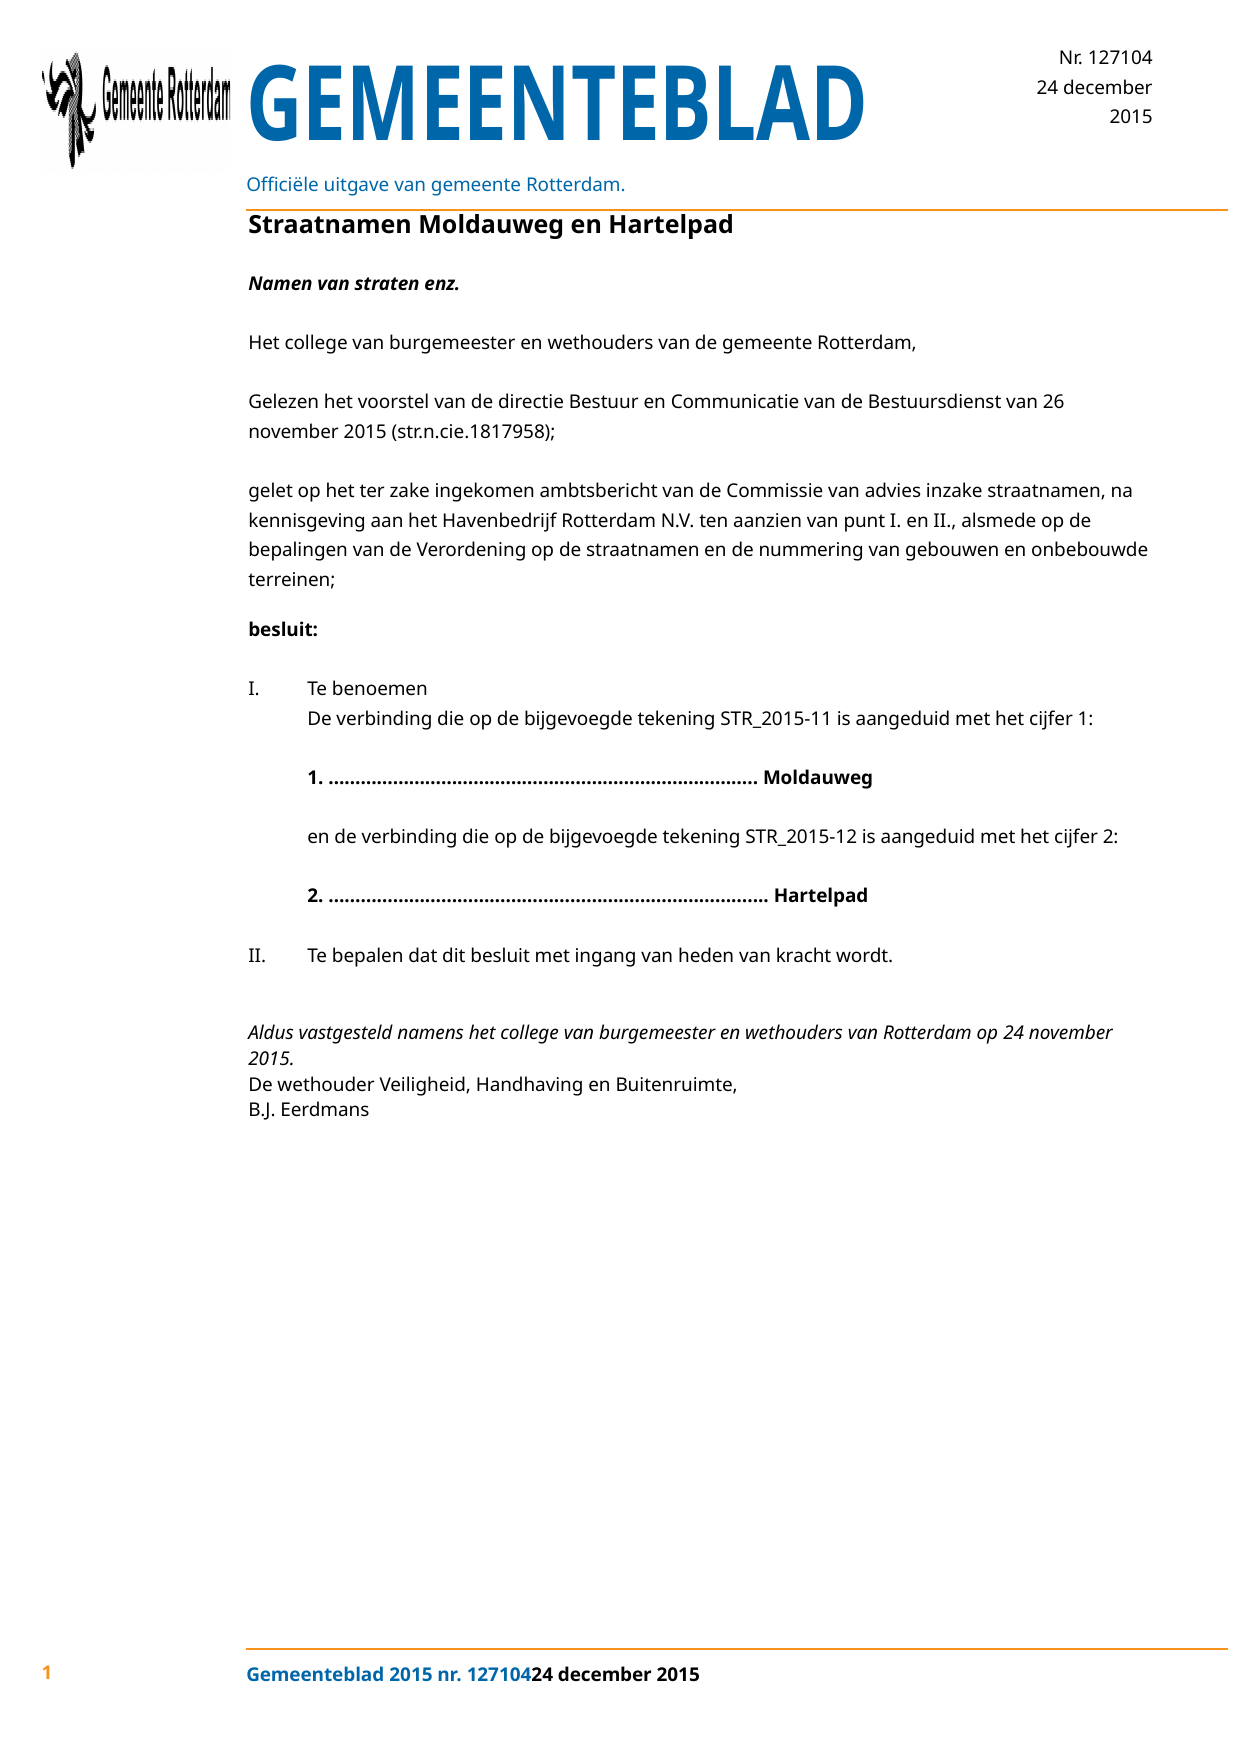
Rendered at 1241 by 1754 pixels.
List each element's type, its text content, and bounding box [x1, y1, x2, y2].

text besluit: [248, 616, 1152, 642]
list De verbinding die op de bijgevoegde tekening STR_2015-11 is aangeduid met het cijfer 1: [248, 705, 1152, 731]
text gelet op het ter zake ingekomen ambtsbericht van de Commissie van advies inzake straatnamen, na kennisgeving aan het Havenbedrijf Rotterdam N.V. ten aanzien van punt I. en II., alsmede op de bepalingen van de Verordening op de straatnamen en de nummering van gebouwen en onbebouwde terreinen; [248, 477, 1152, 592]
list Te benoemen [248, 676, 1152, 701]
text Namen van straten enz. [248, 270, 1152, 296]
text B.J. Eerdmans [248, 1096, 1152, 1122]
text Aldus vastgesteld namens het college van burgemeester en wethouders van Rotterdam op 24 november 2015. [248, 1019, 1152, 1071]
text Het college van burgemeester en wethouders van de gemeente Rotterdam, [248, 329, 1152, 355]
list 1. …………………………………………………………………….. Moldauweg [248, 764, 1152, 790]
list en de verbinding die op de bijgevoegde tekening STR_2015-12 is aangeduid met het cijfer 2: [248, 823, 1152, 849]
text De wethouder Veiligheid, Handhaving en Buitenruimte, [248, 1071, 1152, 1096]
list 2. …………………………………………………………………….... Hartelpad [248, 883, 1152, 908]
text Gelezen het voorstel van de directie Bestuur en Communicatie van de Bestuursdienst van 26 november 2015 (str.n.cie.1817958); [248, 389, 1152, 444]
list Te bepalen dat dit besluit met ingang van heden van kracht wordt. [248, 942, 1152, 968]
picture [41, 47, 231, 172]
text Straatnamen Moldauweg en Hartelpad [248, 211, 1152, 241]
